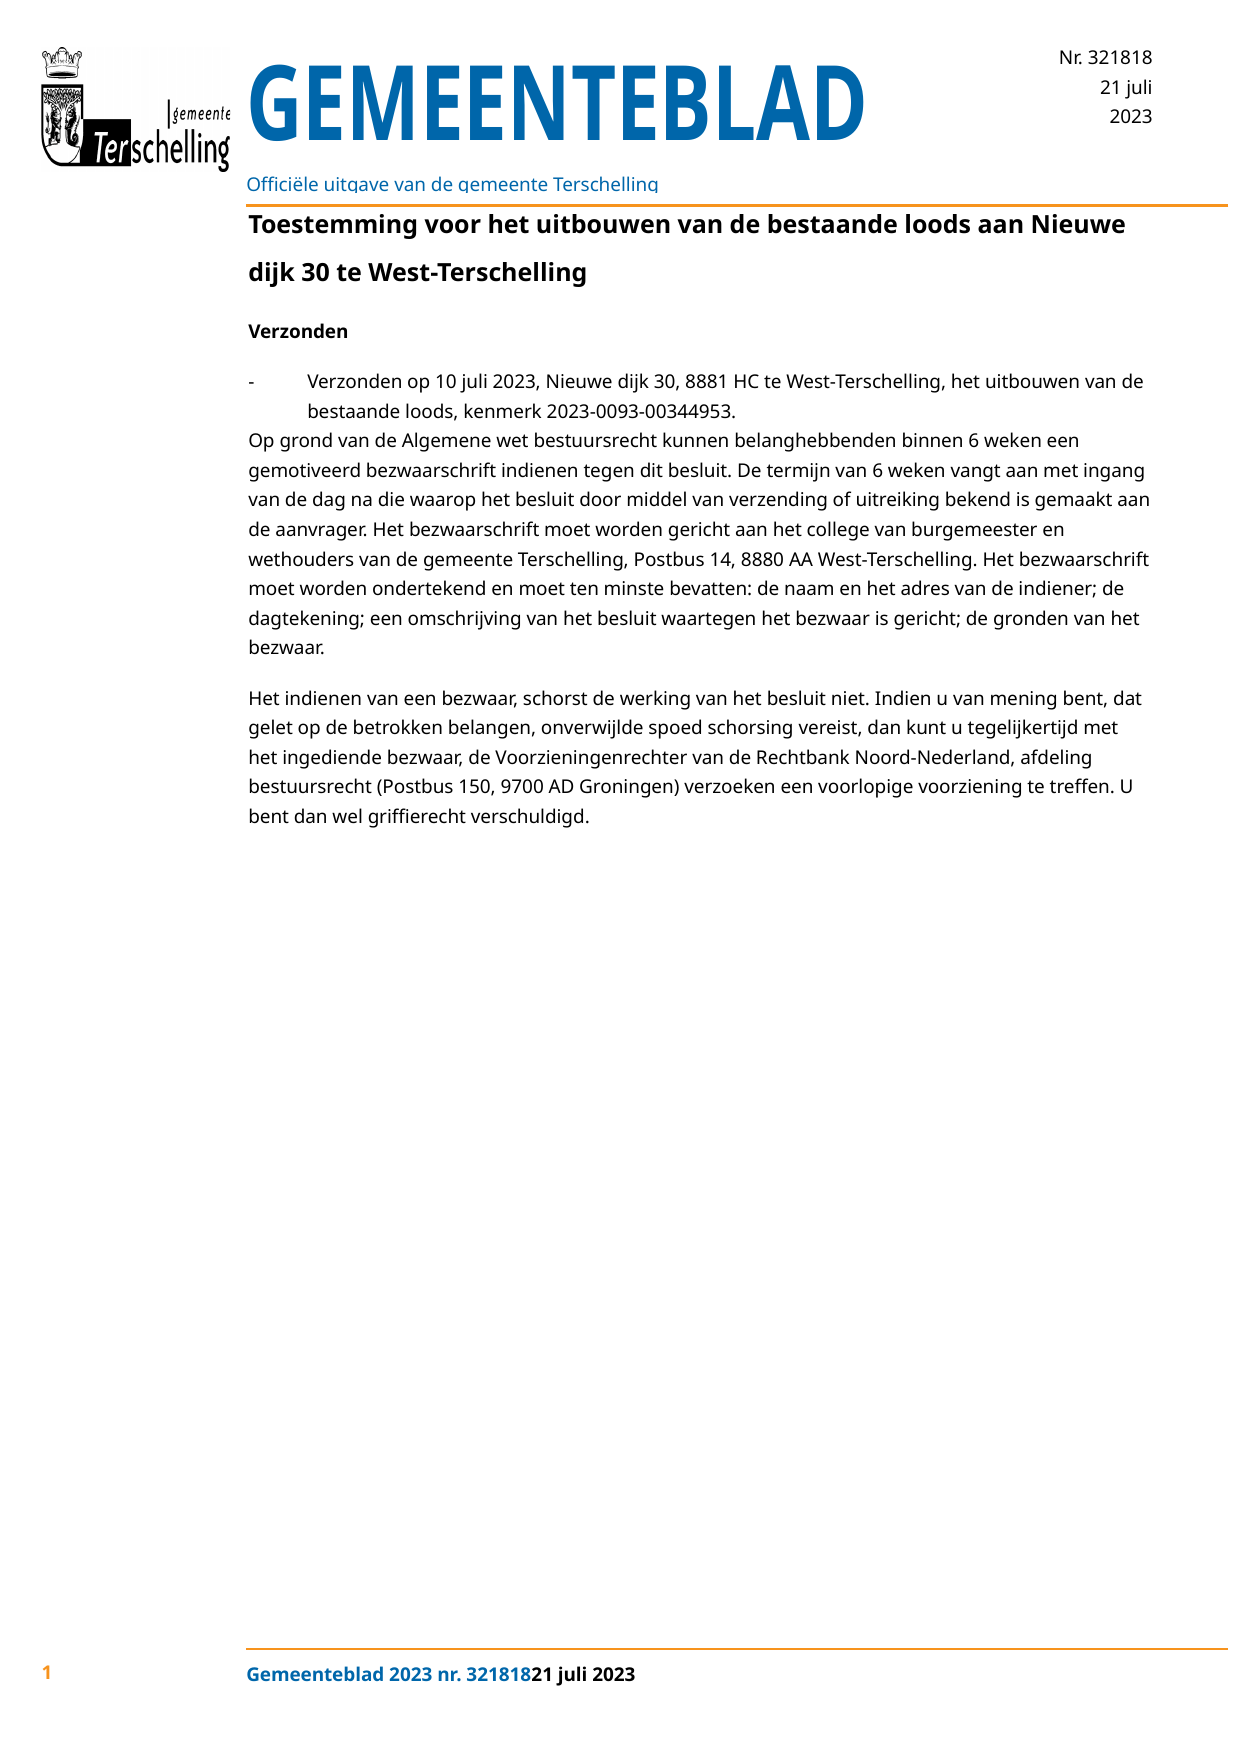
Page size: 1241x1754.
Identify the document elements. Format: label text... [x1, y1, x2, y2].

picture [41, 47, 231, 172]
text Op grond van de Algemene wet bestuursrecht kunnen belanghebbenden binnen 6 weken een gemotiveerd bezwaarschrift indienen tegen dit besluit. De termijn van 6 weken vangt aan met ingang van de dag na die waarop het besluit door middel van verzending of uitreiking bekend is gemaakt aan de aanvrager. Het bezwaarschrift moet worden gericht aan het college van burgemeester en wethouders van de gemeente Terschelling, Postbus 14, 8880 AA West-Terschelling. Het bezwaarschrift moet worden ondertekend en moet ten minste bevatten: de naam en het adres van de indiener; de dagtekening; een omschrijving van het besluit waartegen het bezwaar is gericht; de gronden van het bezwaar. [248, 427, 1152, 660]
text Het indienen van een bezwaar, schorst de werking van het besluit niet. Indien u van mening bent, dat gelet op de betrokken belangen, onverwijlde spoed schorsing vereist, dan kunt u tegelijkertijd met het ingediende bezwaar, de Voorzieningenrechter van de Rechtbank Noord-Nederland, afdeling bestuursrecht (Postbus 150, 9700 AD Groningen) verzoeken een voorlopige voorziening te treffen. U bent dan wel griffierecht verschuldigd. [248, 685, 1152, 829]
text Verzonden [248, 318, 1152, 344]
list Verzonden op 10 juli 2023, Nieuwe dijk 30, 8881 HC te West-Terschelling, het uitbouwen van de bestaande loods, kenmerk 2023-0093-00344953. [248, 368, 1152, 424]
text Toestemming voor het uitbouwen van de bestaande loods aan Nieuwe dijk 30 te West-Terschelling [248, 207, 1152, 288]
